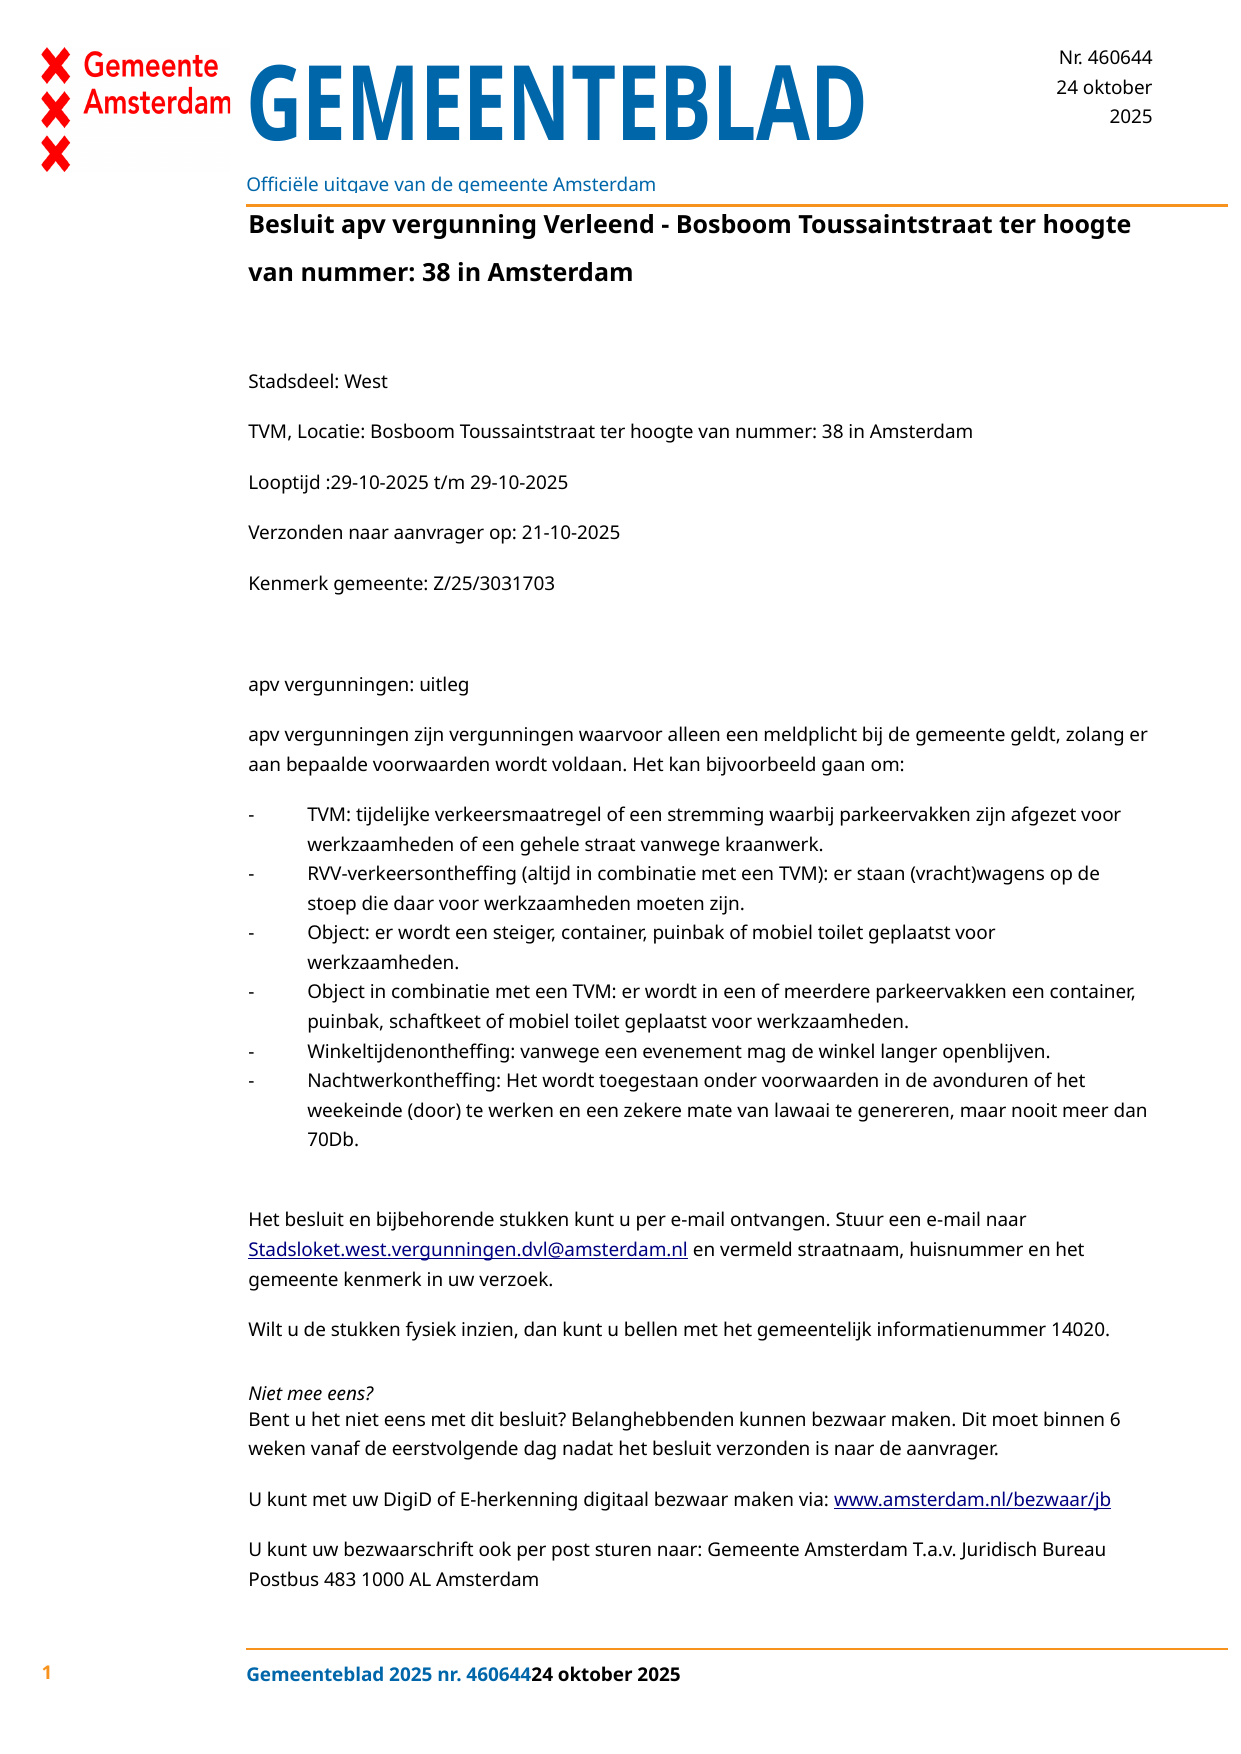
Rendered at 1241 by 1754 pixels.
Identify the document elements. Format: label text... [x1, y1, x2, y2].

picture [41, 47, 231, 172]
text Kenmerk gemeente: Z/25/3031703 [248, 570, 1152, 596]
text Wilt u de stukken fysiek inzien, dan kunt u bellen met het gemeentelijk informatienummer 14020. [248, 1316, 1152, 1342]
list Winkeltijdenontheffing: vanwege een evenement mag de winkel langer openblijven. [248, 1038, 1152, 1064]
text Het besluit en bijbehorende stukken kunt u per e-mail ontvangen. Stuur een e-mail naar Stadsloket.west.vergunningen.dvl@amsterdam.nl en vermeld straatnaam, huisnummer en het gemeente kenmerk in uw verzoek. [248, 1207, 1152, 1292]
text Stadsdeel: West [248, 368, 1152, 394]
list Object: er wordt een steiger, container, puinbak of mobiel toilet geplaatst voor werkzaamheden. [248, 919, 1152, 975]
list Nachtwerkontheffing: Het wordt toegestaan onder voorwaarden in de avonduren of het weekeinde (door) te werken en een zekere mate van lawaai te genereren, maar nooit meer dan 70Db. [248, 1067, 1152, 1152]
list RVV-verkeersontheffing (altijd in combinatie met een TVM): er staan (vracht)wagens op de stoep die daar voor werkzaamheden moeten zijn. [248, 860, 1152, 916]
text apv vergunningen zijn vergunningen waarvoor alleen een meldplicht bij de gemeente geldt, zolang er aan bepaalde voorwaarden wordt voldaan. Het kan bijvoorbeeld gaan om: [248, 721, 1152, 777]
text U kunt uw bezwaarschrift ook per post sturen naar: Gemeente Amsterdam T.a.v. Juridisch Bureau Postbus 483 1000 AL Amsterdam [248, 1536, 1152, 1592]
text Verzonden naar aanvrager op: 21-10-2025 [248, 519, 1152, 545]
text Looptijd :29-10-2025 t/m 29-10-2025 [248, 469, 1152, 495]
text Niet mee eens? [248, 1380, 1152, 1406]
text apv vergunningen: uitleg [248, 671, 1152, 697]
text Bent u het niet eens met dit besluit? Belanghebbenden kunnen bezwaar maken. Dit moet binnen 6 weken vanaf de eerstvolgende dag nadat het besluit verzonden is naar de aanvrager. [248, 1406, 1152, 1461]
text TVM, Locatie: Bosboom Toussaintstraat ter hoogte van nummer: 38 in Amsterdam [248, 419, 1152, 444]
list TVM: tijdelijke verkeersmaatregel of een stremming waarbij parkeervakken zijn afgezet voor werkzaamheden of een gehele straat vanwege kraanwerk. [248, 801, 1152, 857]
list Object in combinatie met een TVM: er wordt in een of meerdere parkeervakken een container, puinbak, schaftkeet of mobiel toilet geplaatst voor werkzaamheden. [248, 979, 1152, 1034]
text U kunt met uw DigiD of E-herkenning digitaal bezwaar maken via: www.amsterdam.nl/bezwaar/jb [248, 1486, 1152, 1512]
text Besluit apv vergunning Verleend - Bosboom Toussaintstraat ter hoogte van nummer: 38 in Amsterdam [248, 207, 1152, 288]
